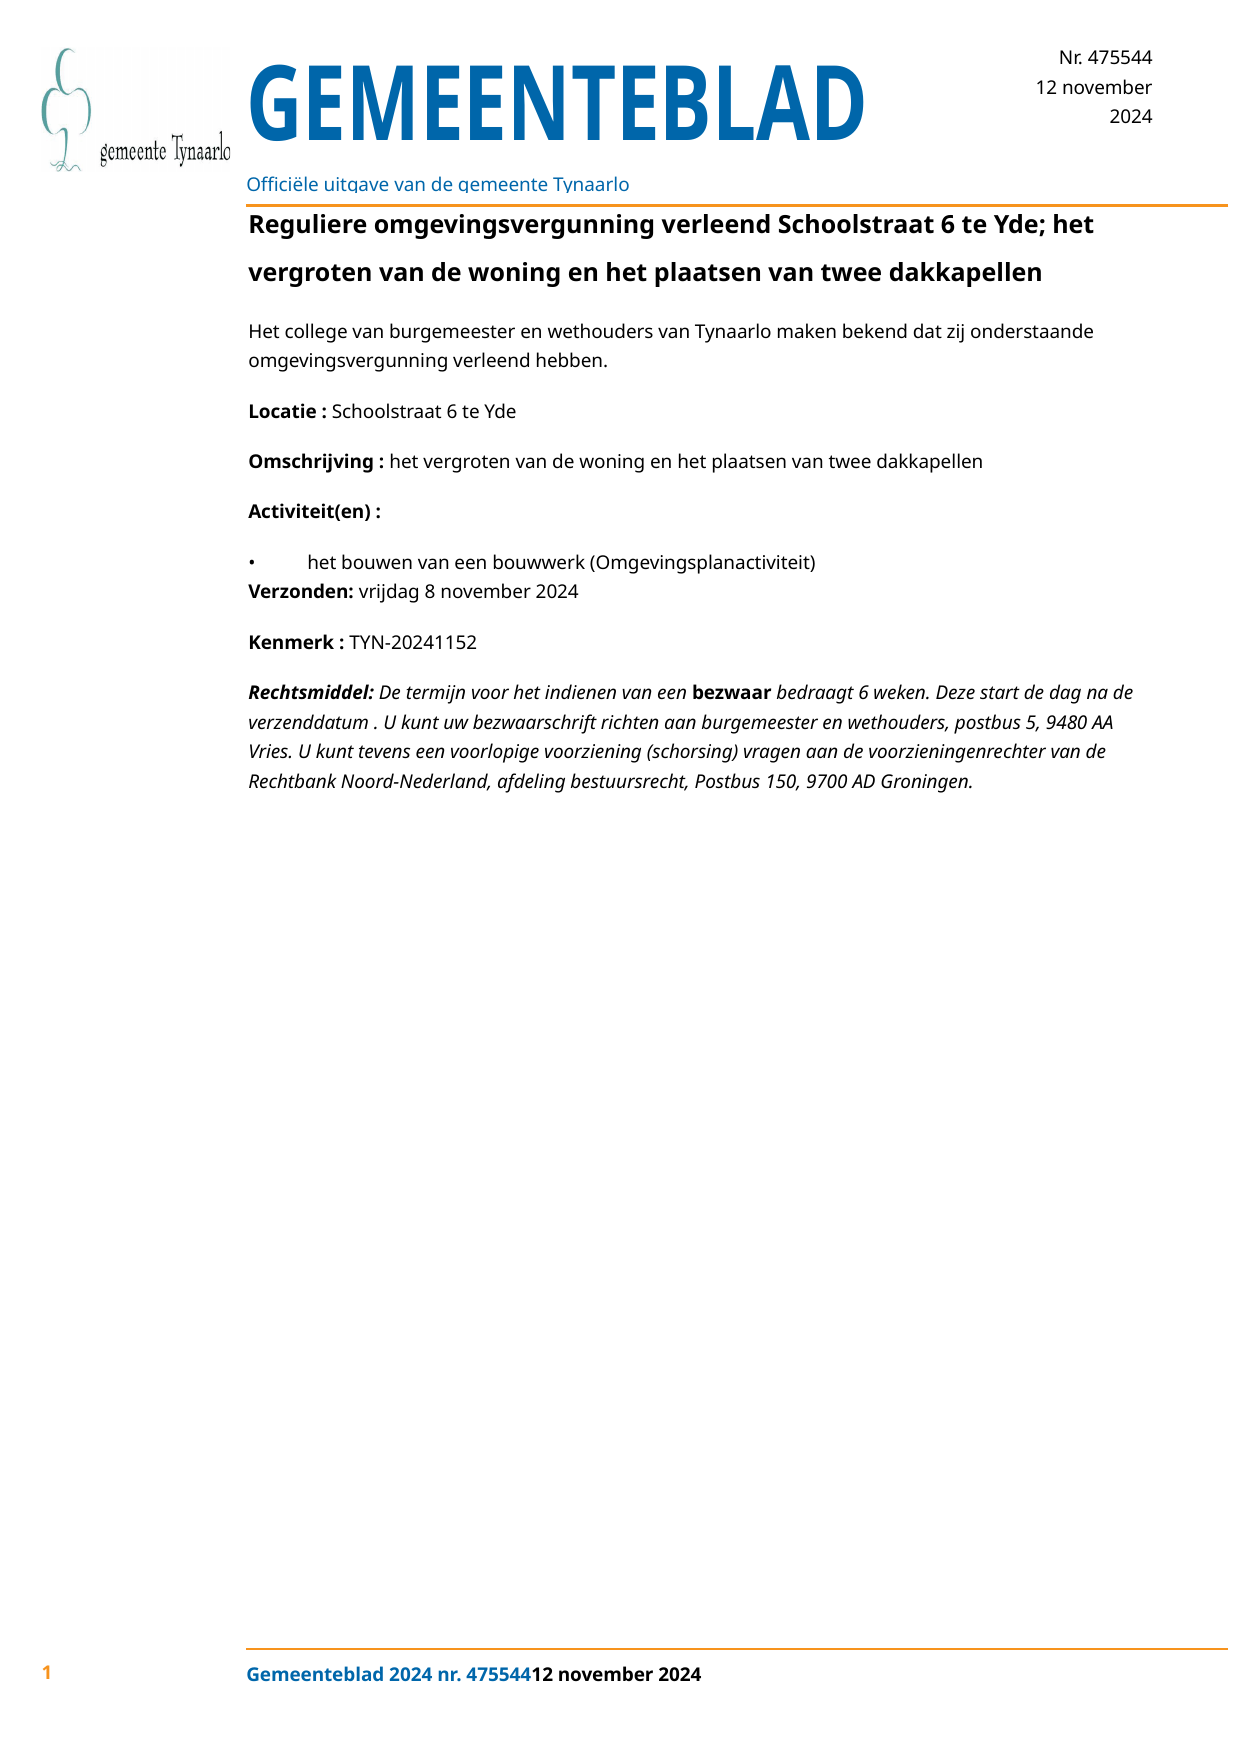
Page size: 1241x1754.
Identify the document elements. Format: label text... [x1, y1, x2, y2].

text Locatie : Schoolstraat 6 te Yde [248, 398, 1152, 424]
text Kenmerk : TYN-20241152 [248, 629, 1152, 655]
text Verzonden: vrijdag 8 november 2024 [248, 579, 1152, 604]
text Het college van burgemeester en wethouders van Tynaarlo maken bekend dat zij onderstaande omgevingsvergunning verleend hebben. [248, 318, 1152, 373]
list het bouwen van een bouwwerk (Omgevingsplanactiviteit) [248, 549, 1152, 575]
text Activiteit(en) : [248, 499, 1152, 524]
text Rechtsmiddel: De termijn voor het indienen van een bezwaar bedraagt 6 weken. Deze start de dag na de verzenddatum . U kunt uw bezwaarschrift richten aan burgemeester en wethouders, postbus 5, 9480 AA Vries. U kunt tevens een voorlopige voorziening (schorsing) vragen aan de voorzieningenrechter van de Rechtbank Noord-Nederland, afdeling bestuursrecht, Postbus 150, 9700 AD Groningen. [248, 679, 1152, 794]
picture [41, 47, 231, 172]
text Reguliere omgevingsvergunning verleend Schoolstraat 6 te Yde; het vergroten van de woning en het plaatsen van twee dakkapellen [248, 207, 1152, 288]
text Omschrijving : het vergroten van de woning en het plaatsen van twee dakkapellen [248, 448, 1152, 474]
